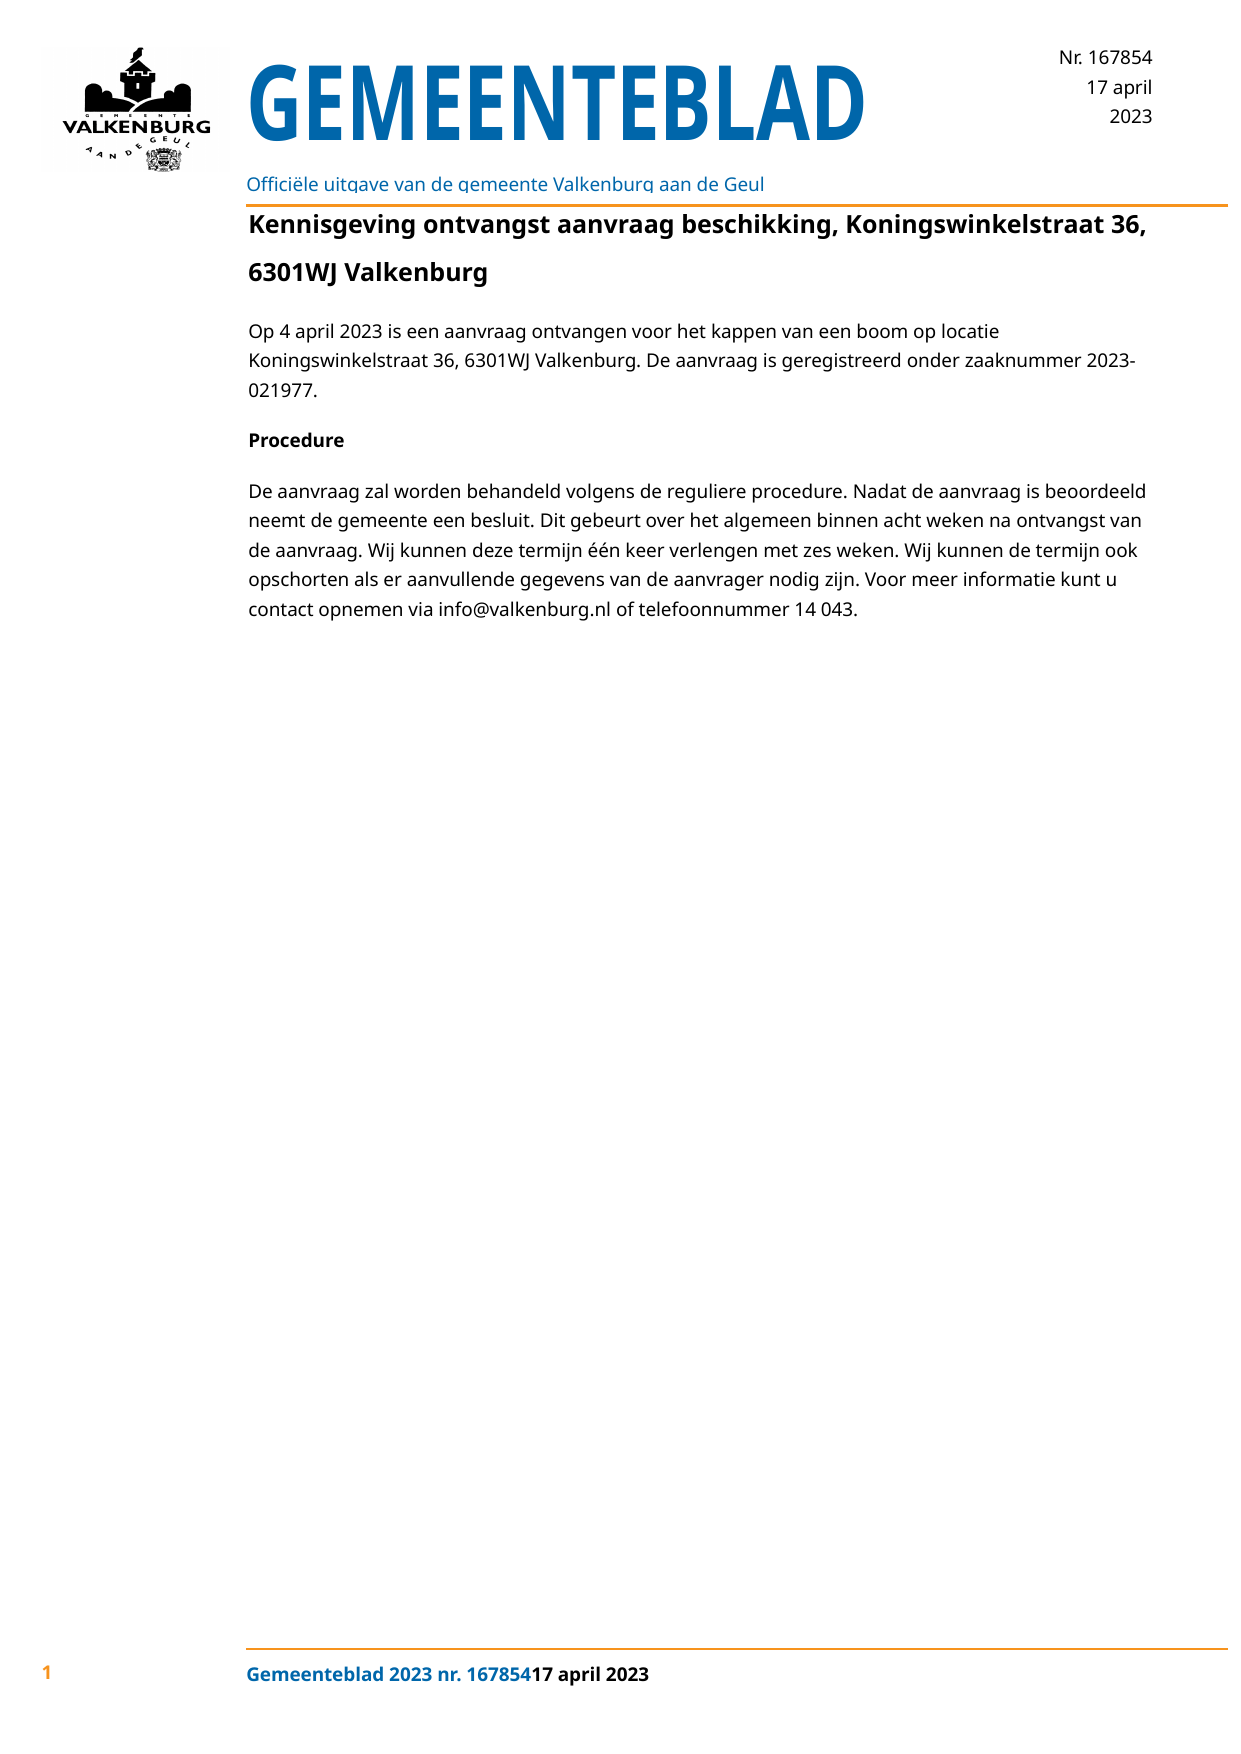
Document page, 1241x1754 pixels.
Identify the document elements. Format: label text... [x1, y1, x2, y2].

text Op 4 april 2023 is een aanvraag ontvangen voor het kappen van een boom op locatie Koningswinkelstraat 36, 6301WJ Valkenburg. De aanvraag is geregistreerd onder zaaknummer 2023-021977. [248, 318, 1152, 403]
text Procedure [248, 427, 1152, 453]
text De aanvraag zal worden behandeld volgens de reguliere procedure. Nadat de aanvraag is beoordeeld neemt de gemeente een besluit. Dit gebeurt over het algemeen binnen acht weken na ontvangst van de aanvraag. Wij kunnen deze termijn één keer verlengen met zes weken. Wij kunnen de termijn ook opschorten als er aanvullende gegevens van de aanvrager nodig zijn. Voor meer informatie kunt u contact opnemen via info@valkenburg.nl of telefoonnummer 14 043. [248, 478, 1152, 622]
picture [41, 47, 231, 172]
text Kennisgeving ontvangst aanvraag beschikking, Koningswinkelstraat 36, 6301WJ Valkenburg [248, 207, 1152, 288]
